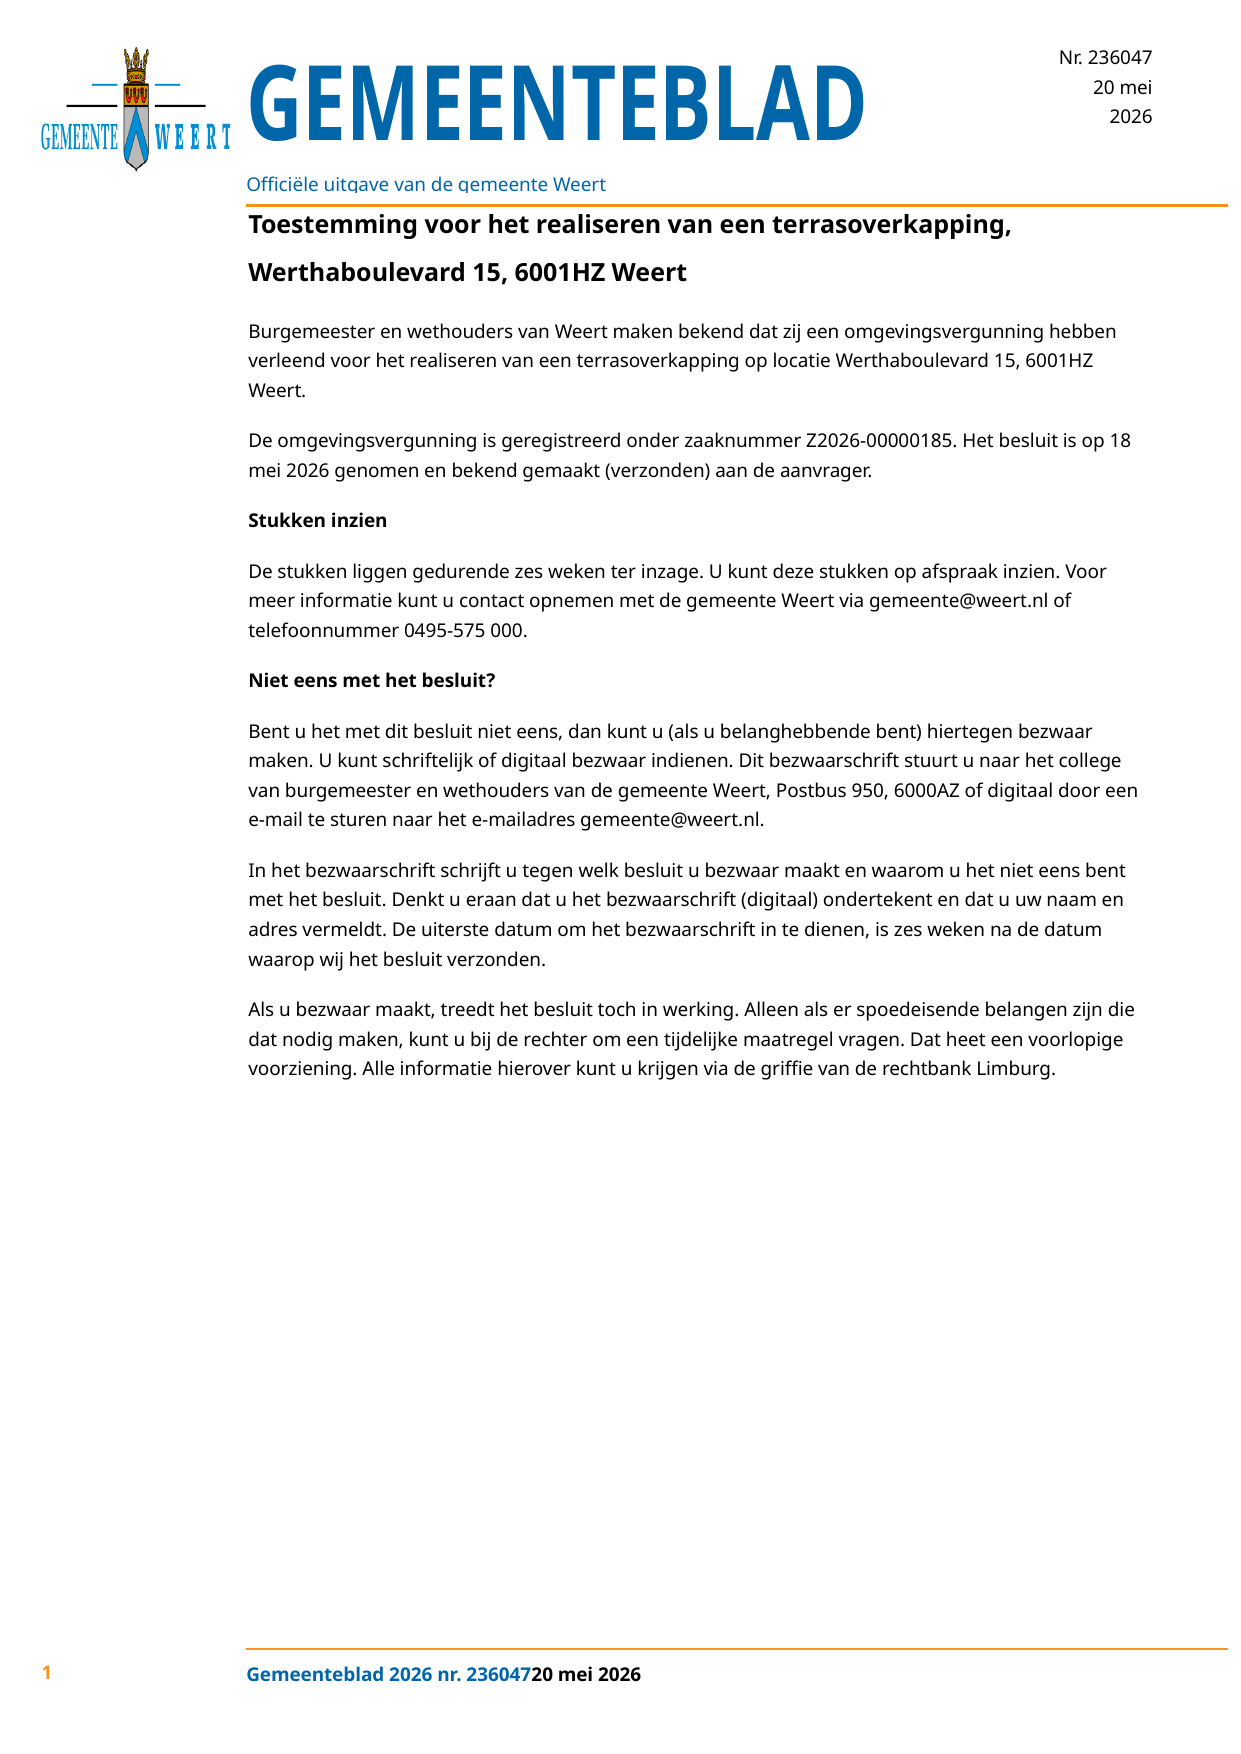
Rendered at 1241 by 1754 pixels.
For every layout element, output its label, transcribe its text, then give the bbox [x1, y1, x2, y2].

text Niet eens met het besluit? [248, 667, 1152, 693]
text Toestemming voor het realiseren van een terrasoverkapping, Werthaboulevard 15, 6001HZ Weert [248, 207, 1152, 288]
text Burgemeester en wethouders van Weert maken bekend dat zij een omgevingsvergunning hebben verleend voor het realiseren van een terrasoverkapping op locatie Werthaboulevard 15, 6001HZ Weert. [248, 318, 1152, 403]
text Bent u het met dit besluit niet eens, dan kunt u (als u belanghebbende bent) hiertegen bezwaar maken. U kunt schriftelijk of digitaal bezwaar indienen. Dit bezwaarschrift stuurt u naar het college van burgemeester en wethouders van de gemeente Weert, Postbus 950, 6000AZ of digitaal door een e-mail te sturen naar het e-mailadres gemeente@weert.nl. [248, 718, 1152, 832]
text In het bezwaarschrift schrijft u tegen welk besluit u bezwaar maakt en waarom u het niet eens bent met het besluit. Denkt u eraan dat u het bezwaarschrift (digitaal) ondertekent en dat u uw naam en adres vermeldt. De uiterste datum om het bezwaarschrift in te dienen, is zes weken na de datum waarop wij het besluit verzonden. [248, 857, 1152, 972]
text Stukken inzien [248, 507, 1152, 533]
picture [41, 47, 231, 172]
text De stukken liggen gedurende zes weken ter inzage. U kunt deze stukken op afspraak inzien. Voor meer informatie kunt u contact opnemen met de gemeente Weert via gemeente@weert.nl of telefoonnummer 0495-575 000. [248, 558, 1152, 643]
text De omgevingsvergunning is geregistreerd onder zaaknummer Z2026-00000185. Het besluit is op 18 mei 2026 genomen en bekend gemaakt (verzonden) aan de aanvrager. [248, 427, 1152, 483]
text Als u bezwaar maakt, treedt het besluit toch in werking. Alleen als er spoedeisende belangen zijn die dat nodig maken, kunt u bij de rechter om een tijdelijke maatregel vragen. Dat heet een voorlopige voorziening. Alle informatie hierover kunt u krijgen via de griffie van de rechtbank Limburg. [248, 996, 1152, 1081]
